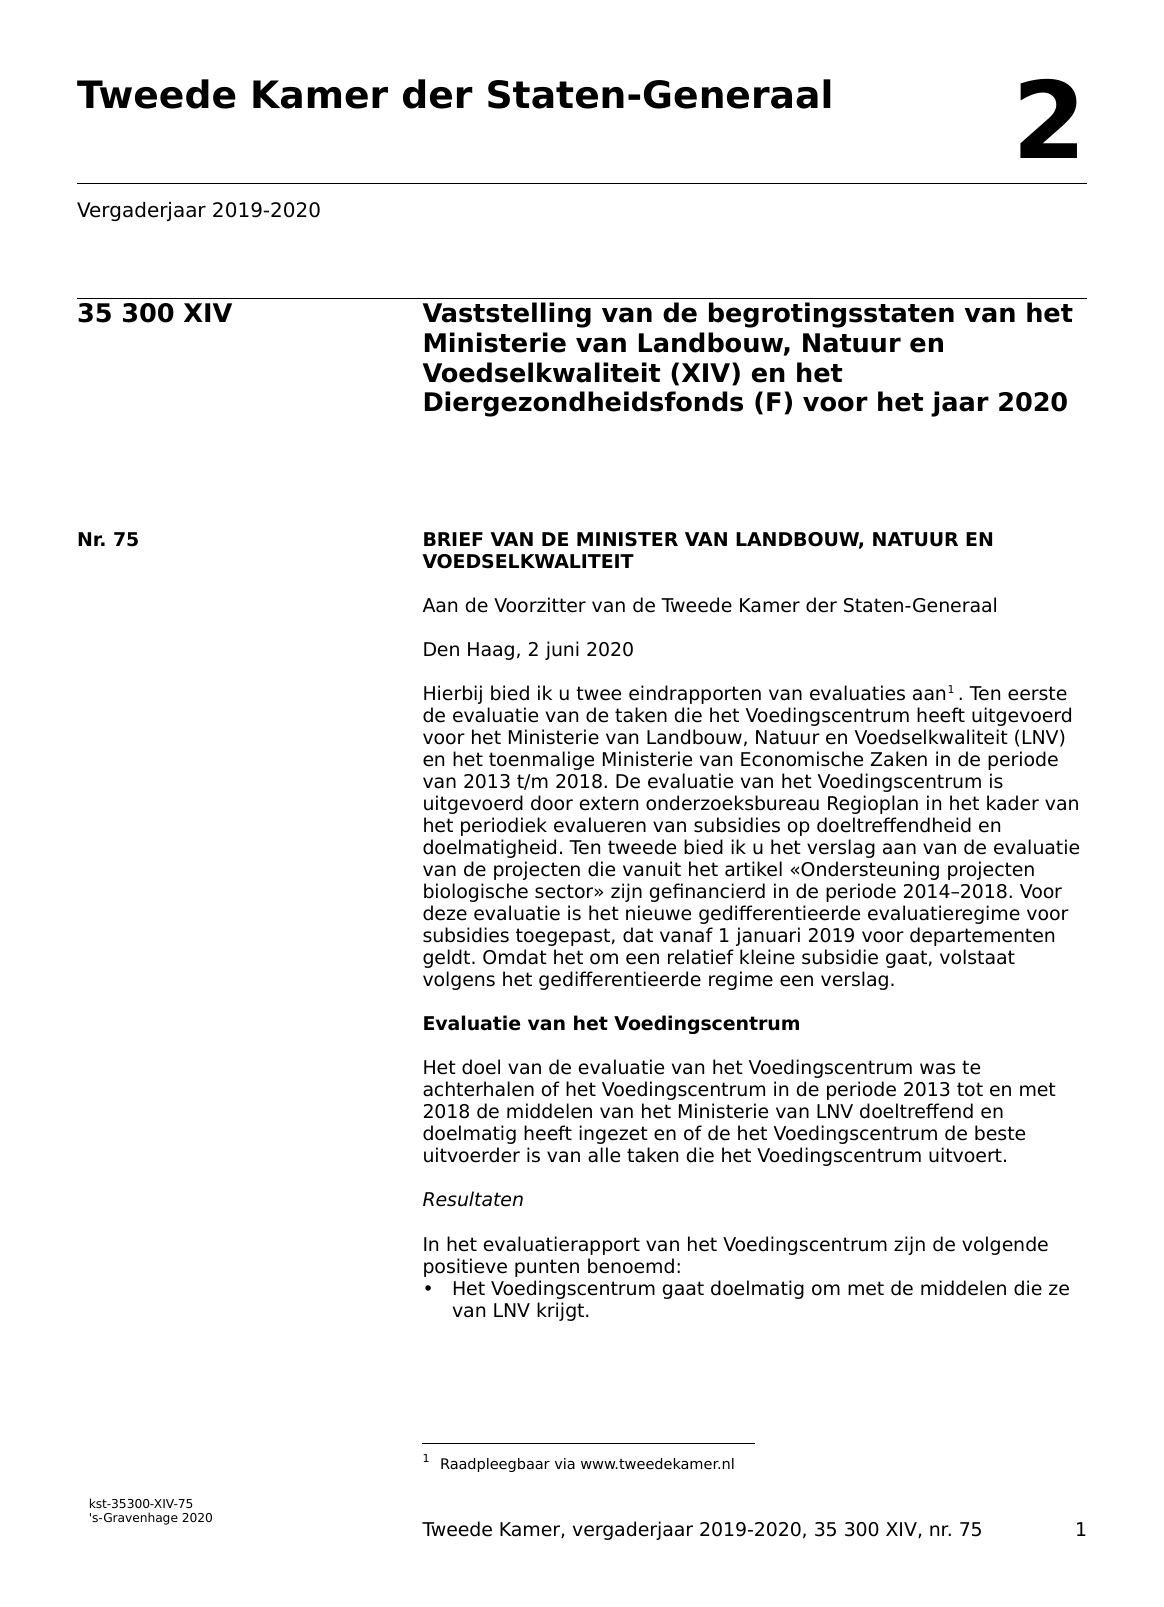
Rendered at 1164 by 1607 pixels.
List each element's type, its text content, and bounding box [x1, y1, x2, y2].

subtitle 35 300 XIV Vaststelling van de begrotingsstaten van het Ministerie van Landbouw, Natuur en Voedselkwaliteit (XIV) en het Diergezondheidsfonds (F) voor het jaar 2020 [77, 299, 1087, 418]
subtitle Evaluatie van het Voedingscentrum [422, 1013, 1087, 1035]
text kst-35300-XIV-75 [88, 1497, 323, 1511]
table_header Tweede Kamer der Staten-Generaal [77, 59, 886, 183]
subtitle Resultaten [422, 1189, 1087, 1211]
table_cell Vergaderjaar 2019-2020 [77, 184, 1087, 298]
text Hierbij bied ik u twee eindrapporten van evaluaties aan. Ten eerste de evaluatie van de taken die het Voedingscentrum heeft uitgevoerd voor het Ministerie van Landbouw, Natuur en Voedselkwaliteit (LNV) en het toenmalige Ministerie van Economische Zaken in de periode van 2013 t/m 2018. De evaluatie van het Voedingscentrum is uitgevoerd door extern onderzoeksbureau Regioplan in het kader van het periodiek evalueren van subsidies op doeltreffendheid en doelmatigheid. Ten tweede bied ik u het verslag aan van de evaluatie van de projecten die vanuit het artikel «Ondersteuning projecten biologische sector» zijn gefinancierd in de periode 2014–2018. Voor deze evaluatie is het nieuwe gedifferentieerde evaluatieregime voor subsidies toegepast, dat vanaf 1 januari 2019 voor departementen geldt. Omdat het om een relatief kleine subsidie gaat, volstaat volgens het gedifferentieerde regime een verslag. [422, 683, 1087, 991]
subtitle Nr. 75 BRIEF VAN DE MINISTER VAN LANDBOUW, NATUUR EN VOEDSELKWALITEIT [77, 529, 1087, 573]
table_header 2 [886, 59, 1087, 183]
text Den Haag, 2 juni 2020 [422, 639, 1087, 661]
text Het doel van de evaluatie van het Voedingscentrum was te achterhalen of het Voedingscentrum in de periode 2013 tot en met 2018 de middelen van het Ministerie van LNV doeltreffend en doelmatig heeft ingezet en of de het Voedingscentrum de beste uitvoerder is van alle taken die het Voedingscentrum uitvoert. [422, 1057, 1087, 1167]
text Raadpleegbaar via www.tweedekamer.nl [422, 1452, 1087, 1474]
text In het evaluatierapport van het Voedingscentrum zijn de volgende positieve punten benoemd: [422, 1233, 1087, 1277]
text • Het Voedingscentrum gaat doelmatig om met de middelen die ze van LNV krijgt. [422, 1277, 1087, 1321]
text Aan de Voorzitter van de Tweede Kamer der Staten-Generaal [422, 595, 1087, 617]
text 's-Gravenhage 2020 [88, 1511, 323, 1525]
